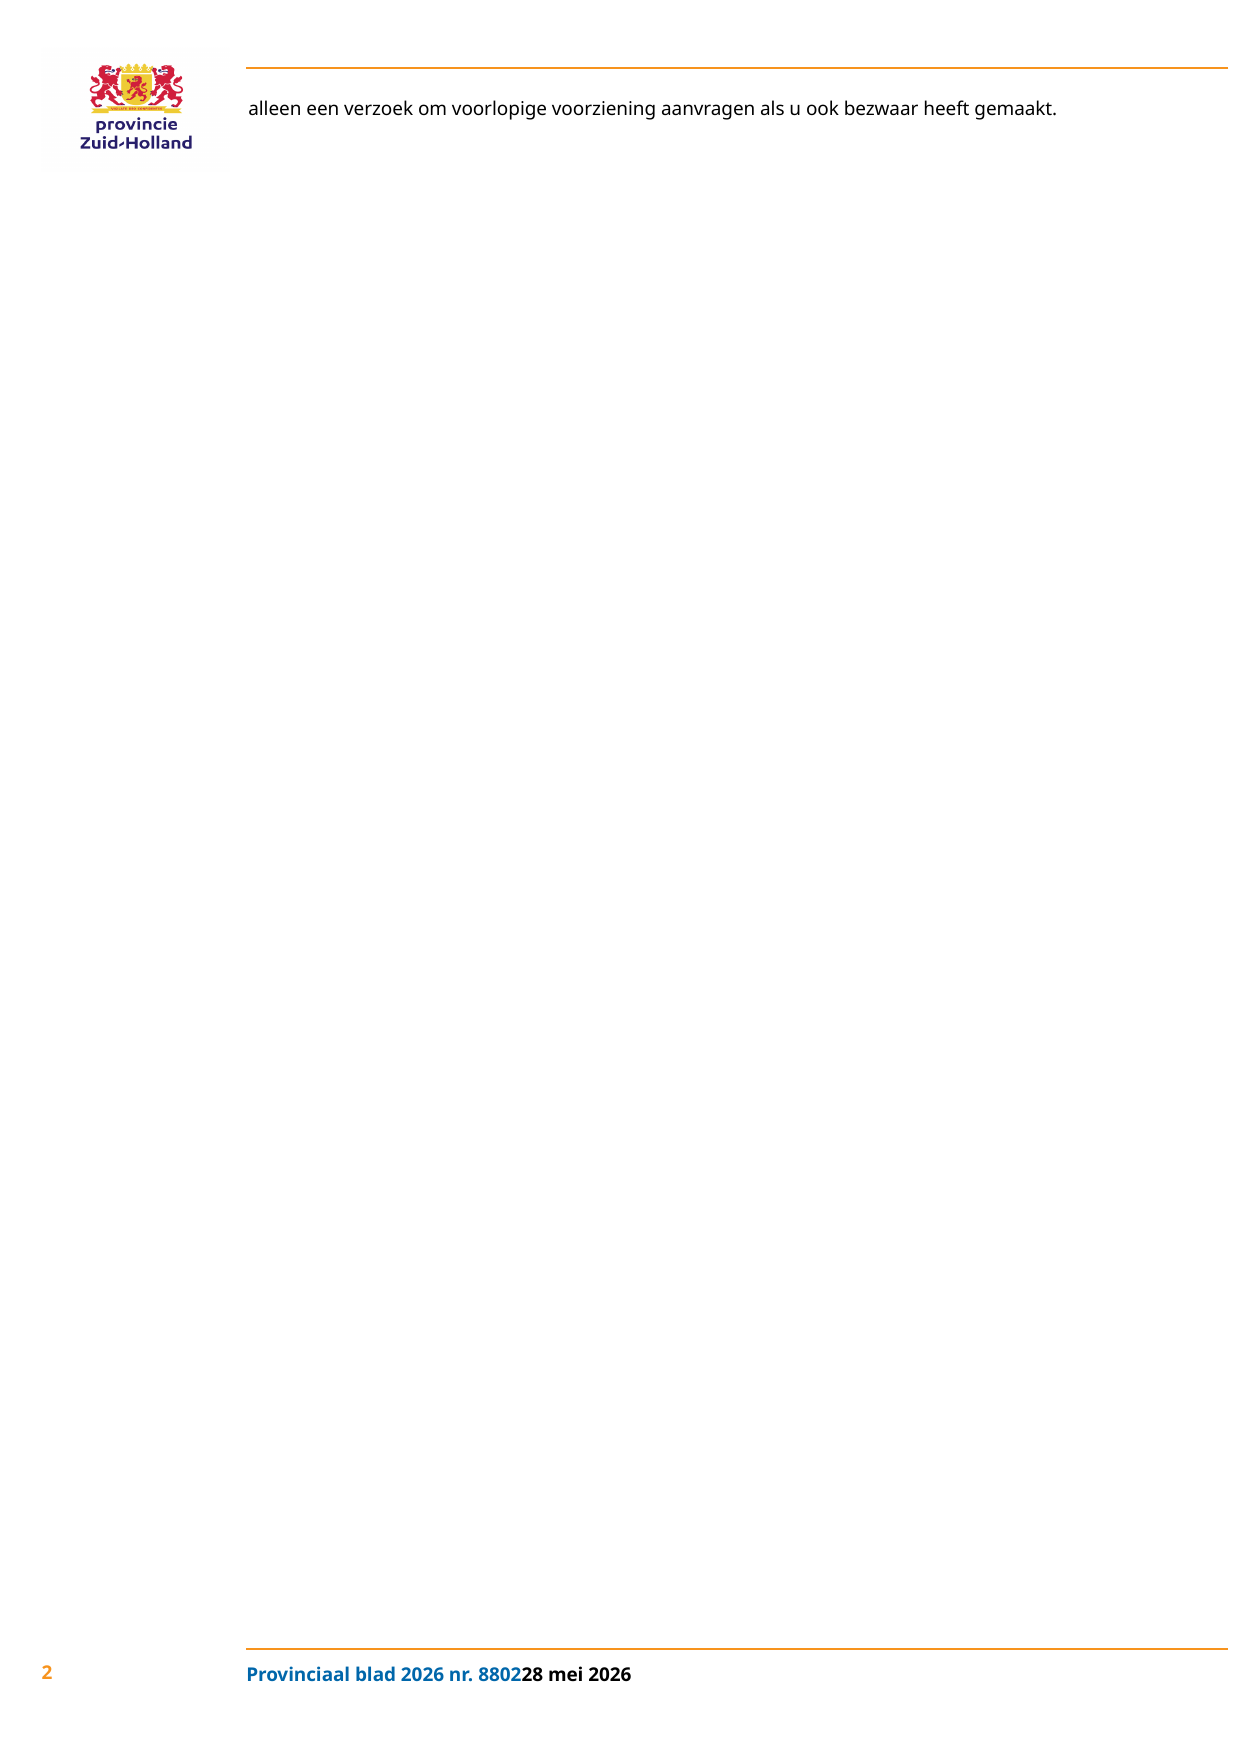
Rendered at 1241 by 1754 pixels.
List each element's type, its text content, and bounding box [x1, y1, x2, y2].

picture [41, 47, 231, 172]
text alleen een verzoek om voorlopige voorziening aanvragen als u ook bezwaar heeft gemaakt. [248, 95, 1152, 121]
